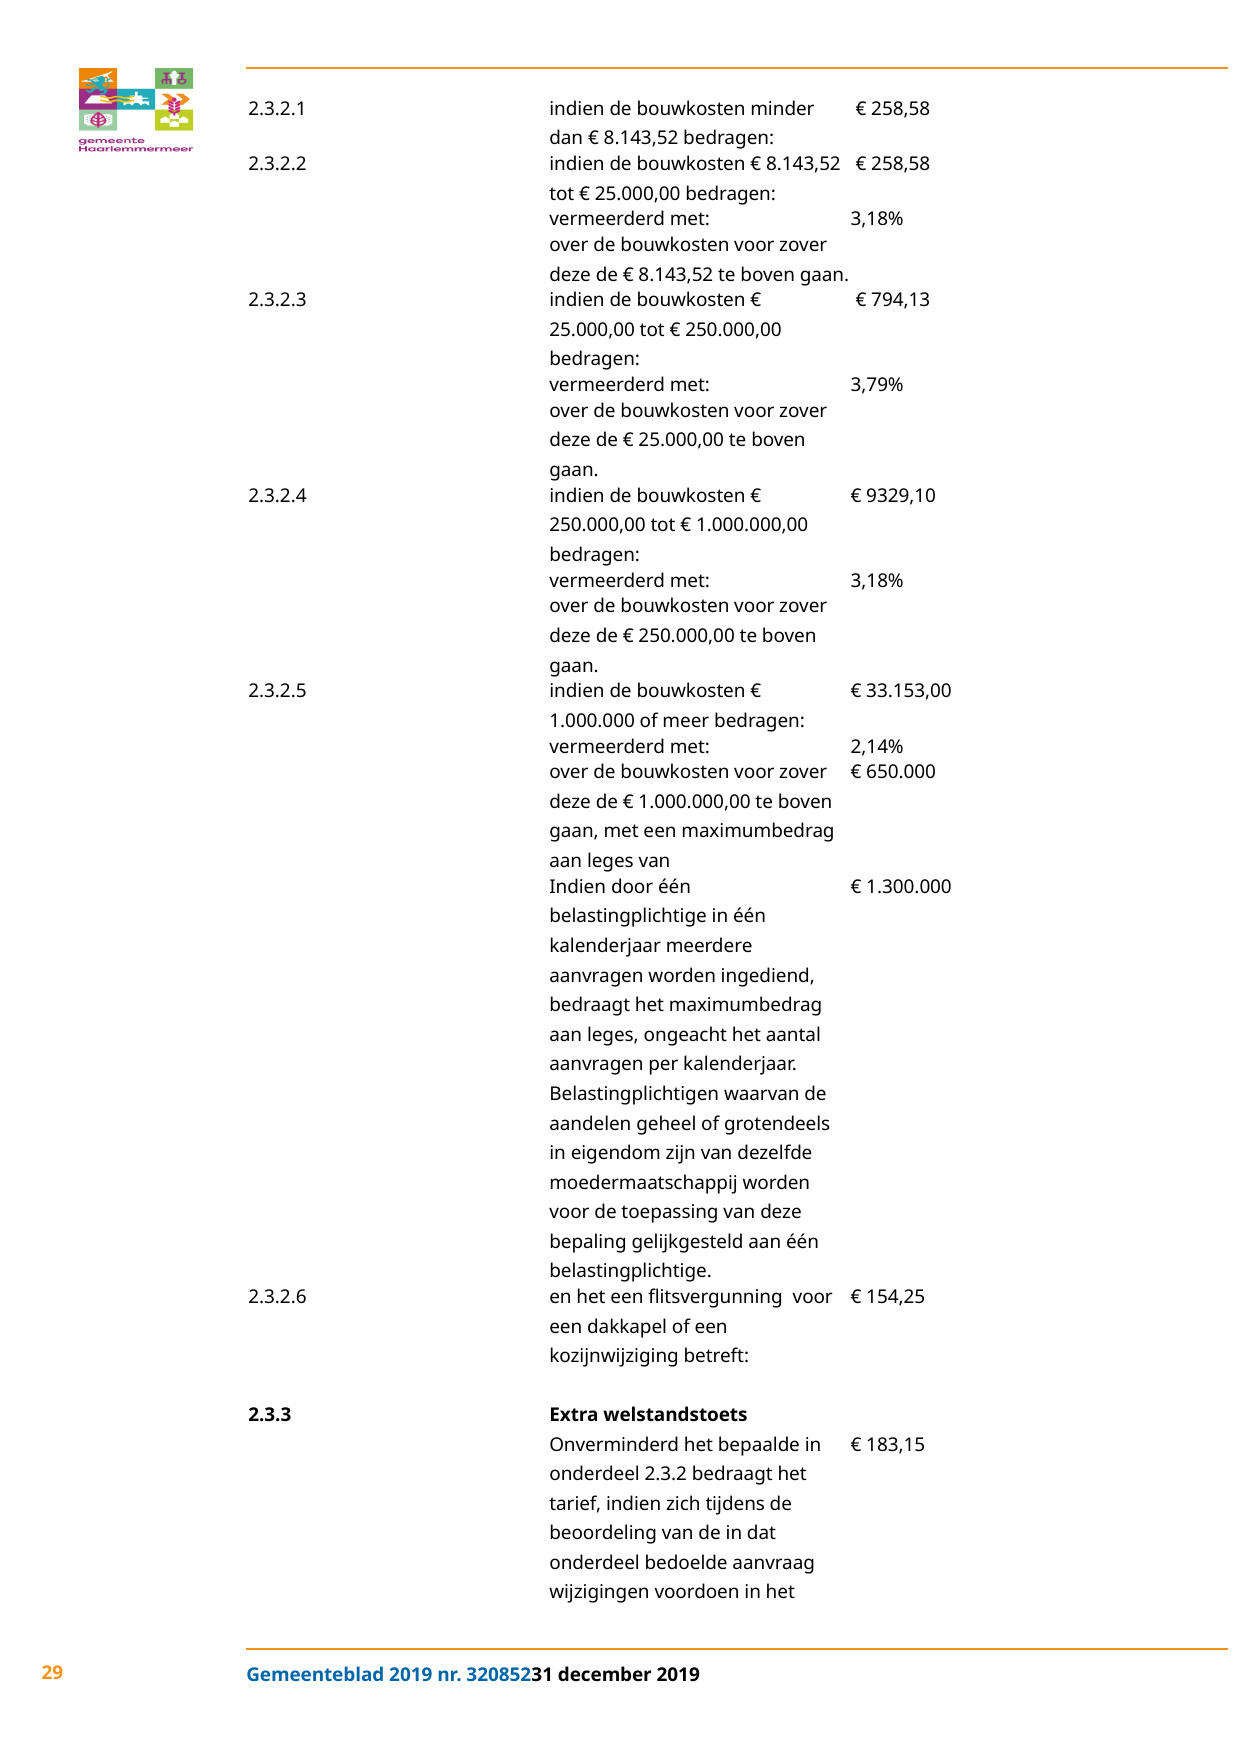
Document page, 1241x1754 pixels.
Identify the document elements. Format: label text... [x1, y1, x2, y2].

table_cell [248, 231, 549, 286]
table_cell 2,14% [850, 733, 1152, 758]
table_cell € 794,13 [850, 286, 1152, 371]
table_cell 2.3.2.4 [248, 482, 549, 567]
table_cell vermeerderd met: [549, 205, 850, 231]
table_cell over de bouwkosten voor zover deze de € 25.000,00 te boven gaan. [549, 397, 850, 482]
table_cell indien de bouwkosten € 25.000,00 tot € 250.000,00 bedragen: [549, 286, 850, 371]
table_cell Indien door één belastingplichtige in één kalenderjaar meerdere aanvragen worden ingediend, bedraagt het maximumbedrag aan leges, ongeacht het aantal aanvragen per kalenderjaar. Belastingplichtigen waarvan de aandelen geheel of grotendeels in eigendom zijn van dezelfde moedermaatschappij worden voor de toepassing van deze bepaling gelijkgesteld aan één belastingplichtige. [549, 873, 850, 1283]
table_cell 2.3.2.5 [248, 678, 549, 733]
table_cell € 1.300.000 [850, 873, 1152, 1283]
table_cell € 154,25 [850, 1283, 1152, 1368]
table_cell 2.3.2.3 [248, 286, 549, 371]
table_cell 2.3.2.6 [248, 1283, 549, 1368]
table_cell [248, 759, 549, 873]
table_cell vermeerderd met: [549, 371, 850, 397]
table_cell [850, 593, 1152, 677]
table_cell [248, 397, 549, 482]
table_cell 2.3.2.2 [248, 150, 549, 205]
table_cell [850, 397, 1152, 482]
table_cell 2.3.2.1 [248, 95, 549, 150]
table_cell indien de bouwkosten € 1.000.000 of meer bedragen: [549, 678, 850, 733]
table_cell € 650.000 [850, 759, 1152, 873]
table_cell vermeerderd met: [549, 567, 850, 593]
table_header Extra welstandstoets Onverminderd het bepaalde in onderdeel 2.3.2 bedraagt het tarief, indien zich tijdens de beoordeling van de in dat onderdeel bedoelde aanvraag wijzigingen voordoen in het [549, 1401, 850, 1604]
table_cell 3,18% [850, 205, 1152, 231]
table_cell 3,79% [850, 371, 1152, 397]
table_cell vermeerderd met: [549, 733, 850, 758]
table_header 2.3.3 [248, 1401, 549, 1604]
table_cell [248, 567, 549, 593]
table_cell € 33.153,00 [850, 678, 1152, 733]
table_cell € 258,58 [850, 150, 1152, 205]
table_cell indien de bouwkosten minder dan € 8.143,52 bedragen: [549, 95, 850, 150]
table_cell over de bouwkosten voor zover deze de € 250.000,00 te boven gaan. [549, 593, 850, 677]
table_cell [248, 371, 549, 397]
table_cell indien de bouwkosten € 8.143,52 tot € 25.000,00 bedragen: [549, 150, 850, 205]
table_cell [248, 205, 549, 231]
table_cell € 258,58 [850, 95, 1152, 150]
table_cell indien de bouwkosten € 250.000,00 tot € 1.000.000,00 bedragen: [549, 482, 850, 567]
table_cell [248, 873, 549, 1283]
table_cell over de bouwkosten voor zover deze de € 8.143,52 te boven gaan. [549, 231, 850, 286]
table_cell € 9329,10 [850, 482, 1152, 567]
table_cell [248, 733, 549, 758]
table_cell over de bouwkosten voor zover deze de € 1.000.000,00 te boven gaan, met een maximumbedrag aan leges van [549, 759, 850, 873]
table_cell [850, 231, 1152, 286]
table_cell 3,18% [850, 567, 1152, 593]
table_header € 183,15 [850, 1401, 1152, 1604]
table_cell [248, 593, 549, 677]
picture [41, 47, 231, 172]
table_cell en het een flitsvergunning voor een dakkapel of een kozijnwijziging betreft: [549, 1283, 850, 1368]
